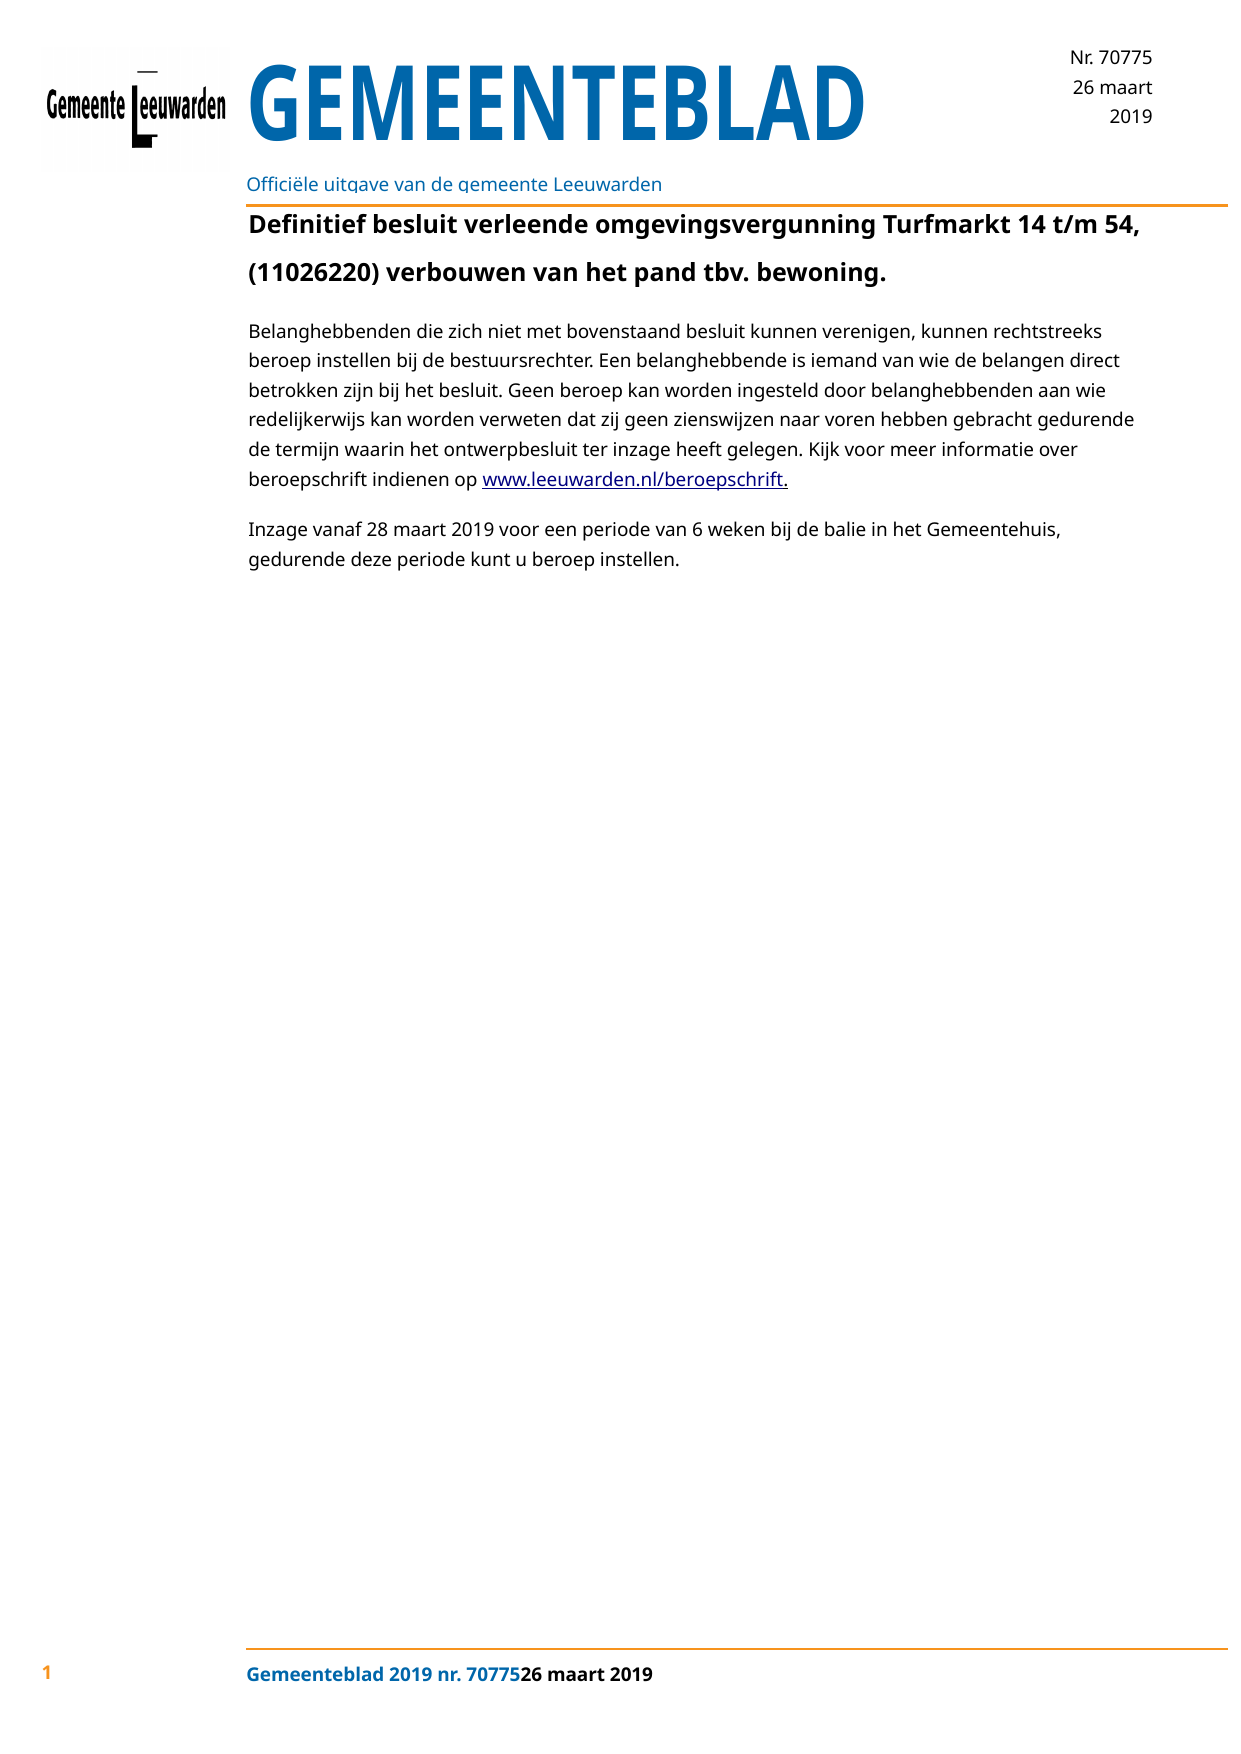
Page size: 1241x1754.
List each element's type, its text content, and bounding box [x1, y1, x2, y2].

text Belanghebbenden die zich niet met bovenstaand besluit kunnen verenigen, kunnen rechtstreeks beroep instellen bij de bestuursrechter. Een belanghebbende is iemand van wie de belangen direct betrokken zijn bij het besluit. Geen beroep kan worden ingesteld door belanghebbenden aan wie redelijkerwijs kan worden verweten dat zij geen zienswijzen naar voren hebben gebracht gedurende de termijn waarin het ontwerpbesluit ter inzage heeft gelegen. Kijk voor meer informatie over beroepschrift indienen op www.leeuwarden.nl/beroepschrift. [248, 318, 1152, 492]
text Definitief besluit verleende omgevingsvergunning Turfmarkt 14 t/m 54, (11026220) verbouwen van het pand tbv. bewoning. [248, 207, 1152, 288]
picture [41, 47, 231, 172]
text Inzage vanaf 28 maart 2019 voor een periode van 6 weken bij de balie in het Gemeentehuis, gedurende deze periode kunt u beroep instellen. [248, 516, 1152, 572]
